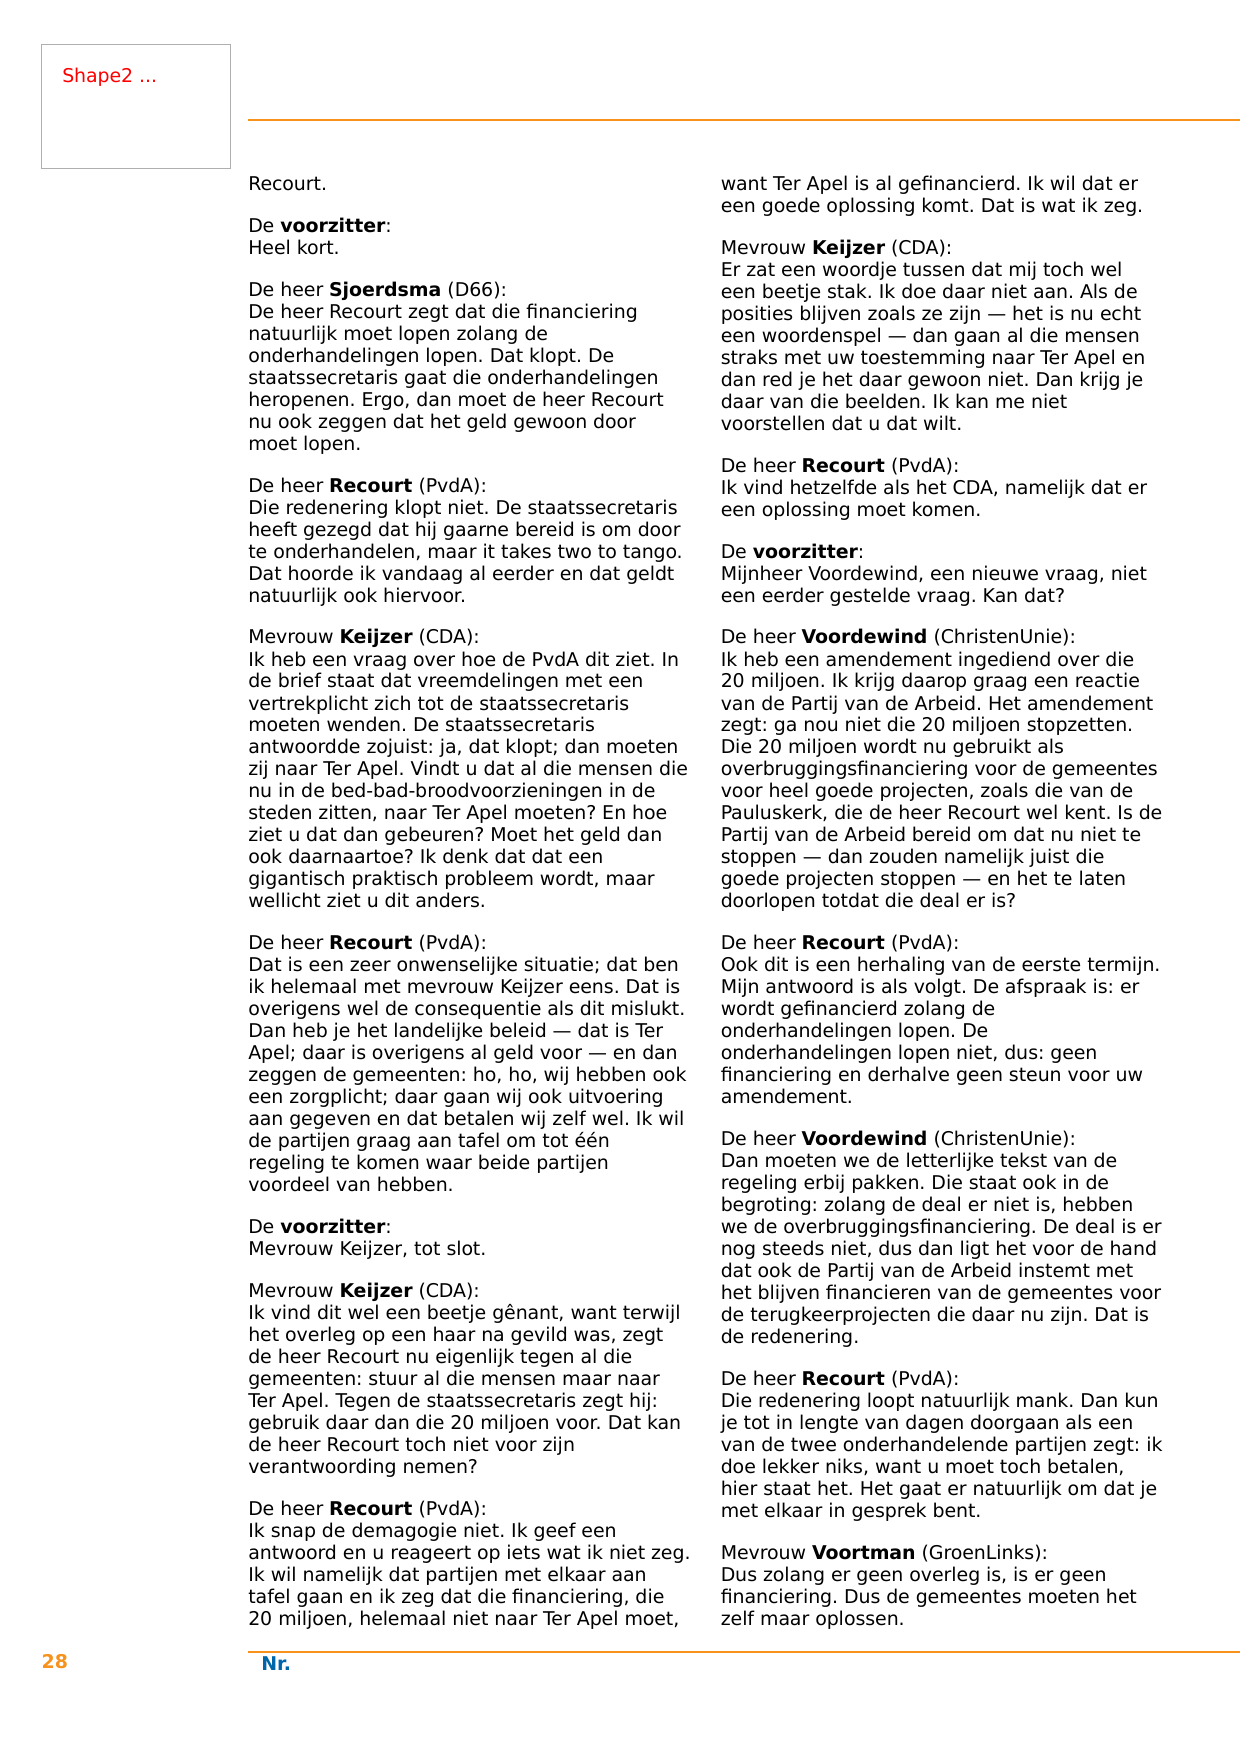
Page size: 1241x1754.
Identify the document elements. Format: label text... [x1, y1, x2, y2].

text Heel kort. [248, 237, 691, 259]
text Ik snap de demagogie niet. Ik geef een antwoord en u reageert op iets wat ik niet zeg. Ik wil namelijk dat partijen met elkaar aan tafel gaan en ik zeg dat die financiering, die 20 miljoen, helemaal niet naar Ter Apel moet, [248, 1520, 691, 1629]
text want Ter Apel is al gefinancierd. Ik wil dat er een goede oplossing komt. Dat is wat ik zeg. [721, 173, 1163, 217]
text Mevrouw Voortman (GroenLinks): [721, 1542, 1163, 1564]
text Mevrouw Keijzer (CDA): [721, 237, 1163, 259]
text Ik vind hetzelfde als het CDA, namelijk dat er een oplossing moet komen. [721, 477, 1163, 521]
text Recourt. [248, 173, 691, 195]
text De heer Recourt (PvdA): [721, 932, 1163, 954]
text De voorzitter: [248, 215, 691, 237]
text De heer Recourt (PvdA): [721, 1368, 1163, 1390]
text Die redenering loopt natuurlijk mank. Dan kun je tot in lengte van dagen doorgaan als een van de twee onderhandelende partijen zegt: ik doe lekker niks, want u moet toch betalen, hier staat het. Het gaat er natuurlijk om dat je met elkaar in gesprek bent. [721, 1390, 1163, 1522]
text Ook dit is een herhaling van de eerste termijn. Mijn antwoord is als volgt. De afspraak is: er wordt gefinancierd zolang de onderhandelingen lopen. De onderhandelingen lopen niet, dus: geen financiering en derhalve geen steun voor uw amendement. [721, 954, 1163, 1108]
text Ik heb een vraag over hoe de PvdA dit ziet. In de brief staat dat vreemdelingen met een vertrekplicht zich tot de staatssecretaris moeten wenden. De staatssecretaris antwoordde zojuist: ja, dat klopt; dan moeten zij naar Ter Apel. Vindt u dat al die mensen die nu in de bed-bad-broodvoorzieningen in de steden zitten, naar Ter Apel moeten? En hoe ziet u dat dan gebeuren? Moet het geld dan ook daarnaartoe? Ik denk dat dat een gigantisch praktisch probleem wordt, maar wellicht ziet u dit anders. [248, 648, 691, 912]
text Mevrouw Keijzer (CDA): [248, 626, 691, 648]
text Mijnheer Voordewind, een nieuwe vraag, niet een eerder gestelde vraag. Kan dat? [721, 562, 1163, 606]
text De heer Recourt (PvdA): [721, 454, 1163, 477]
text De heer Recourt (PvdA): [248, 932, 691, 954]
text Ik heb een amendement ingediend over die 20 miljoen. Ik krijg daarop graag een reactie van de Partij van de Arbeid. Het amendement zegt: ga nou niet die 20 miljoen stopzetten. Die 20 miljoen wordt nu gebruikt als overbruggingsfinanciering voor de gemeentes voor heel goede projecten, zoals die van de Pauluskerk, die de heer Recourt wel kent. Is de Partij van de Arbeid bereid om dat nu niet te stoppen — dan zouden namelijk juist die goede projecten stoppen — en het te laten doorlopen totdat die deal er is? [721, 648, 1163, 912]
text Mevrouw Keijzer (CDA): [248, 1280, 691, 1302]
text Ik vind dit wel een beetje gênant, want terwijl het overleg op een haar na gevild was, zegt de heer Recourt nu eigenlijk tegen al die gemeenten: stuur al die mensen maar naar Ter Apel. Tegen de staatssecretaris zegt hij: gebruik daar dan die 20 miljoen voor. Dat kan de heer Recourt toch niet voor zijn verantwoording nemen? [248, 1302, 691, 1478]
text De voorzitter: [721, 541, 1163, 562]
text De heer Voordewind (ChristenUnie): [721, 626, 1163, 648]
text De heer Recourt (PvdA): [248, 1498, 691, 1520]
text De voorzitter: [248, 1216, 691, 1238]
text De heer Recourt (PvdA): [248, 474, 691, 497]
text Dan moeten we de letterlijke tekst van de regeling erbij pakken. Die staat ook in de begroting: zolang de deal er niet is, hebben we de overbruggingsfinanciering. De deal is er nog steeds niet, dus dan ligt het voor de hand dat ook de Partij van de Arbeid instemt met het blijven financieren van de gemeentes voor de terugkeerprojecten die daar nu zijn. Dat is de redenering. [721, 1150, 1163, 1348]
text De heer Sjoerdsma (D66): [248, 279, 691, 301]
text Mevrouw Keijzer, tot slot. [248, 1238, 691, 1260]
text Dus zolang er geen overleg is, is er geen financiering. Dus de gemeentes moeten het zelf maar oplossen. [721, 1564, 1163, 1629]
text Er zat een woordje tussen dat mij toch wel een beetje stak. Ik doe daar niet aan. Als de posities blijven zoals ze zijn — het is nu echt een woordenspel — dan gaan al die mensen straks met uw toestemming naar Ter Apel en dan red je het daar gewoon niet. Dan krijg je daar van die beelden. Ik kan me niet voorstellen dat u dat wilt. [721, 259, 1163, 434]
text Dat is een zeer onwenselijke situatie; dat ben ik helemaal met mevrouw Keijzer eens. Dat is overigens wel de consequentie als dit mislukt. Dan heb je het landelijke beleid — dat is Ter Apel; daar is overigens al geld voor — en dan zeggen de gemeenten: ho, ho, wij hebben ook een zorgplicht; daar gaan wij ook uitvoering aan gegeven en dat betalen wij zelf wel. Ik wil de partijen graag aan tafel om tot één regeling te komen waar beide partijen voordeel van hebben. [248, 954, 691, 1196]
text Die redenering klopt niet. De staatssecretaris heeft gezegd dat hij gaarne bereid is om door te onderhandelen, maar it takes two to tango. Dat hoorde ik vandaag al eerder en dat geldt natuurlijk ook hiervoor. [248, 497, 691, 606]
text De heer Recourt zegt dat die financiering natuurlijk moet lopen zolang de onderhandelingen lopen. Dat klopt. De staatssecretaris gaat die onderhandelingen heropenen. Ergo, dan moet de heer Recourt nu ook zeggen dat het geld gewoon door moet lopen. [248, 301, 691, 454]
text De heer Voordewind (ChristenUnie): [721, 1128, 1163, 1150]
